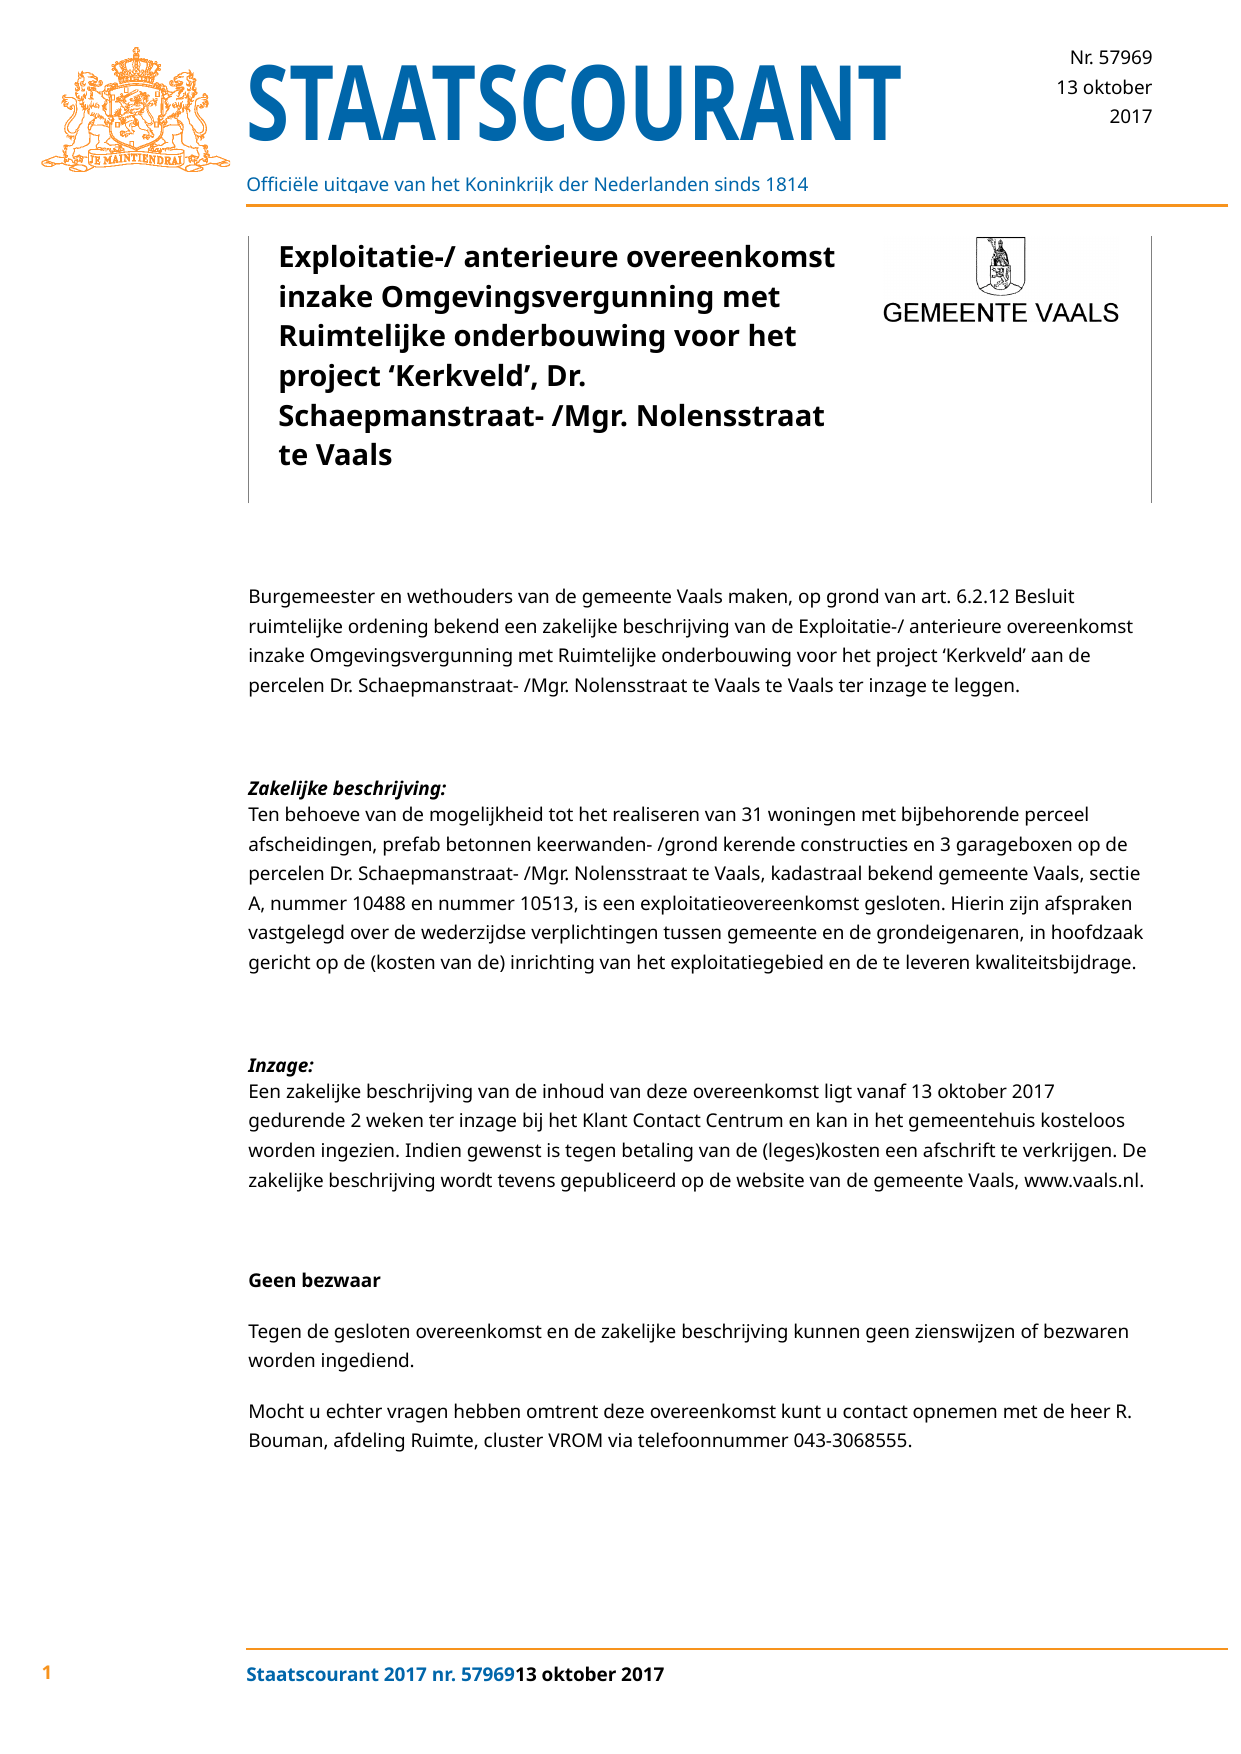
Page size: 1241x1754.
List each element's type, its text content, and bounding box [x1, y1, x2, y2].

table_header Exploitatie-/ anterieure overeenkomst inzake Omgevingsvergunning met Ruimtelijke onderbouwing voor het project ‘Kerkveld’, Dr. Schaepmanstraat- /Mgr. Nolensstraat te Vaals [249, 236, 850, 503]
table_header [850, 236, 1151, 503]
text Inzage: [248, 1052, 1152, 1078]
text Een zakelijke beschrijving van de inhoud van deze overeenkomst ligt vanaf 13 oktober 2017 gedurende 2 weken ter inzage bij het Klant Contact Centrum en kan in het gemeentehuis kosteloos worden ingezien. Indien gewenst is tegen betaling van de (leges)kosten een afschrift te verkrijgen. De zakelijke beschrijving wordt tevens gepubliceerd op de website van de gemeente Vaals, www.vaals.nl. [248, 1078, 1152, 1192]
picture [41, 47, 231, 172]
text Geen bezwaar [248, 1268, 1152, 1293]
text Ten behoeve van de mogelijkheid tot het realiseren van 31 woningen met bijbehorende perceel afscheidingen, prefab betonnen keerwanden- /grond kerende constructies en 3 garageboxen op de percelen Dr. Schaepmanstraat- /Mgr. Nolensstraat te Vaals, kadastraal bekend gemeente Vaals, sectie A, nummer 10488 en nummer 10513, is een exploitatieovereenkomst gesloten. Hierin zijn afspraken vastgelegd over de wederzijdse verplichtingen tussen gemeente en de grondeigenaren, in hoofdzaak gericht op de (kosten van de) inrichting van het exploitatiegebied en de te leveren kwaliteitsbijdrage. [248, 801, 1152, 975]
text Zakelijke beschrijving: [248, 775, 1152, 801]
picture [882, 236, 1119, 322]
text Mocht u echter vragen hebben omtrent deze overeenkomst kunt u contact opnemen met de heer R. Bouman, afdeling Ruimte, cluster VROM via telefoonnummer 043-3068555. [248, 1398, 1152, 1453]
text Tegen de gesloten overeenkomst en de zakelijke beschrijving kunnen geen zienswijzen of bezwaren worden ingediend. [248, 1318, 1152, 1373]
text Burgemeester en wethouders van de gemeente Vaals maken, op grond van art. 6.2.12 Besluit ruimtelijke ordening bekend een zakelijke beschrijving van de Exploitatie-/ anterieure overeenkomst inzake Omgevingsvergunning met Ruimtelijke onderbouwing voor het project ‘Kerkveld’ aan de percelen Dr. Schaepmanstraat- /Mgr. Nolensstraat te Vaals te Vaals ter inzage te leggen. [248, 583, 1152, 698]
